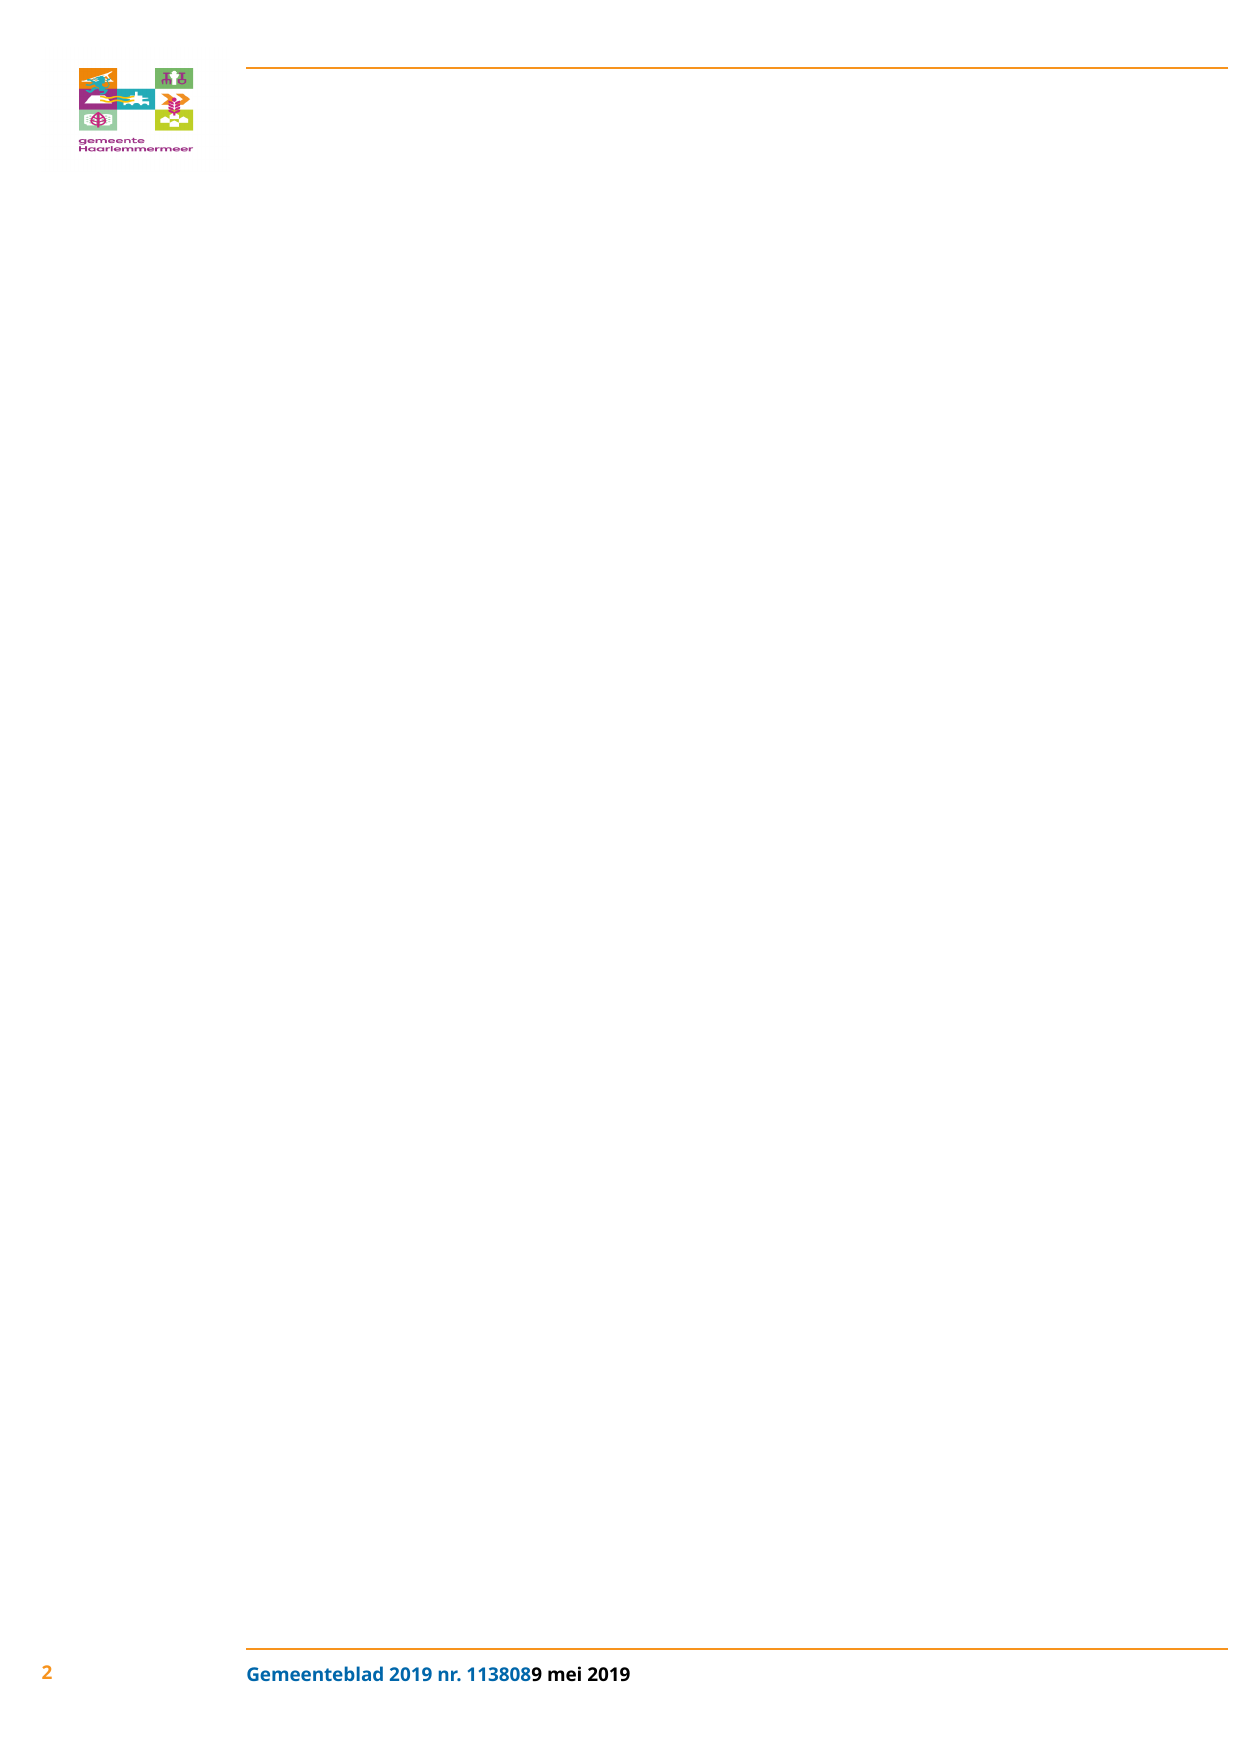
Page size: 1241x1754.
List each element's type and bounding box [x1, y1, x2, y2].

picture [41, 47, 231, 172]
